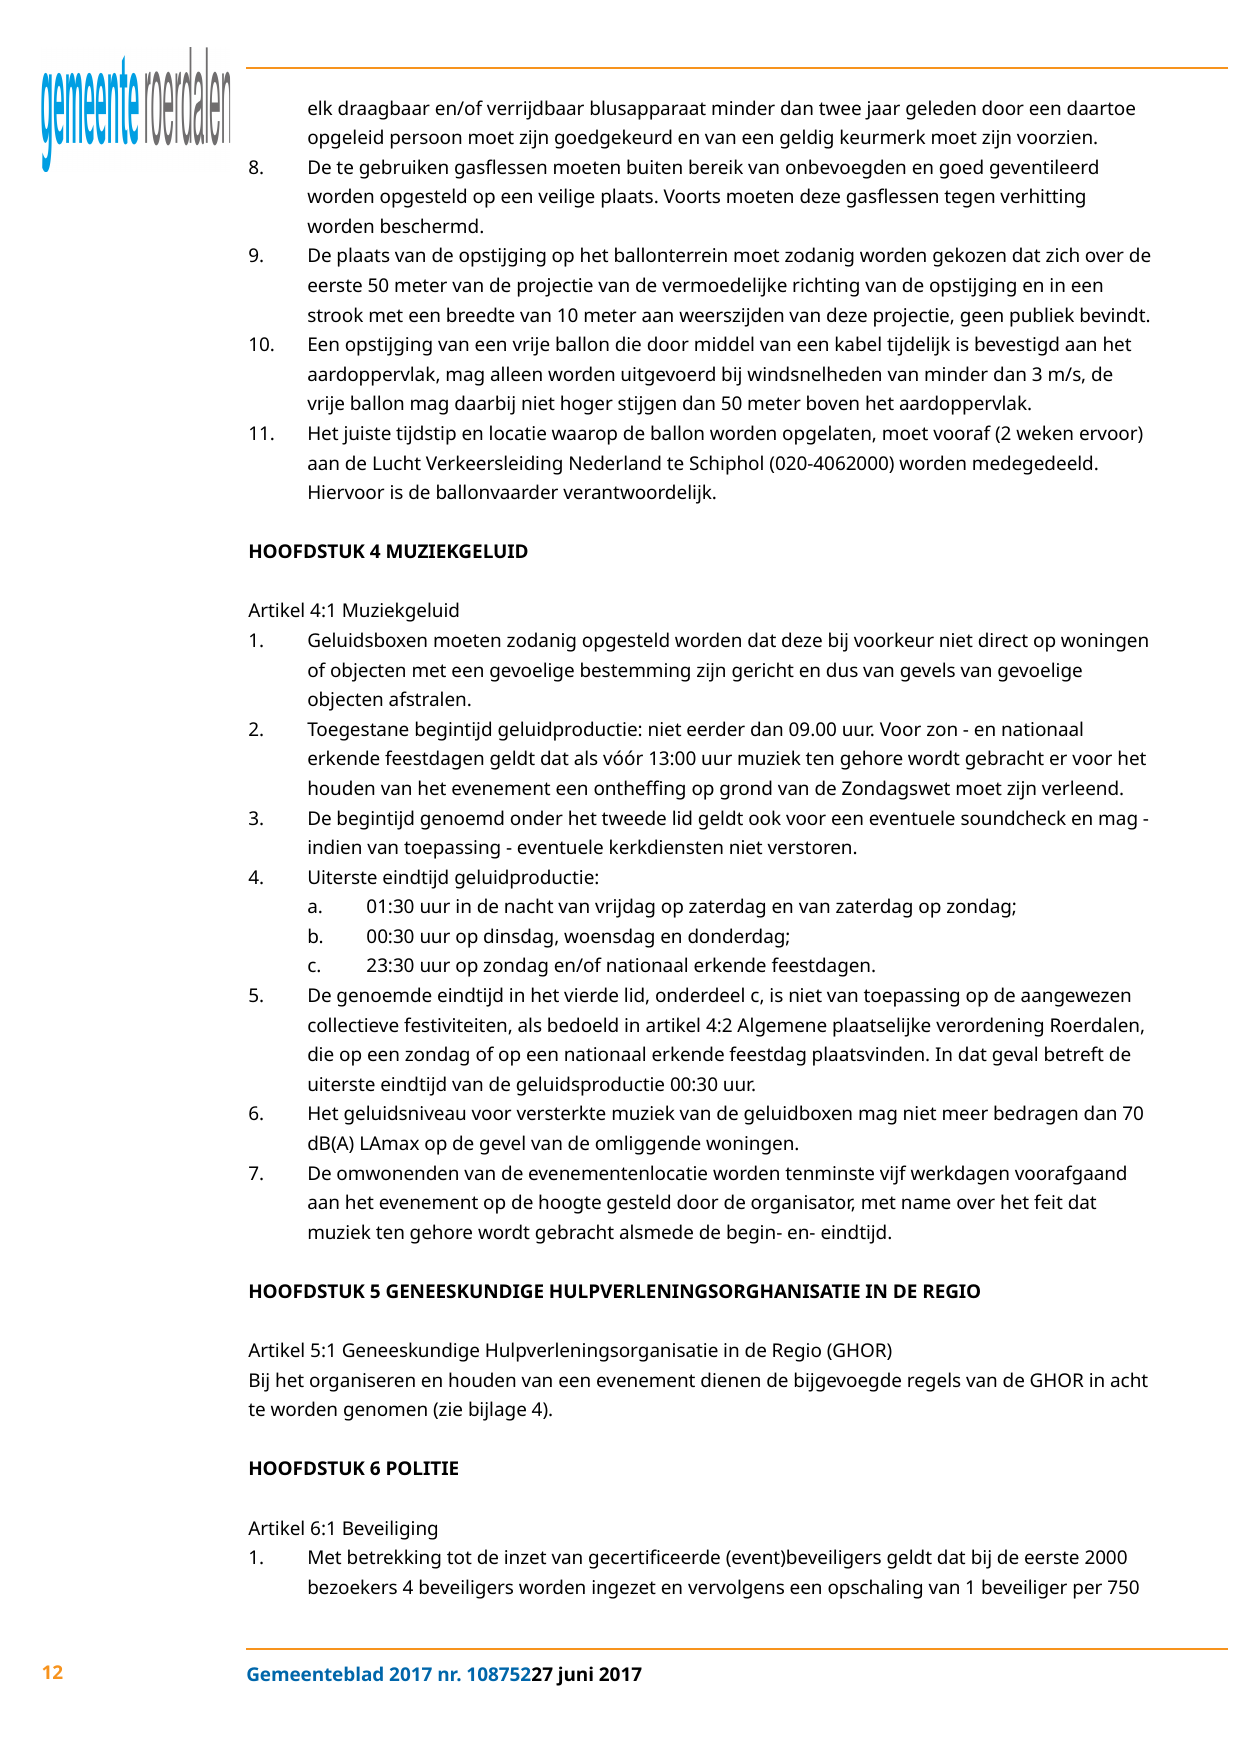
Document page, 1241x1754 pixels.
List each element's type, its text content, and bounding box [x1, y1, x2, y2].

text HOOFDSTUK 6 POLITIE [248, 1456, 1152, 1481]
list De plaats van de opstijging op het ballonterrein moet zodanig worden gekozen dat zich over de eerste 50 meter van de projectie van de vermoedelijke richting van de opstijging en in een strook met een breedte van 10 meter aan weerszijden van deze projectie, geen publiek bevindt. [248, 243, 1152, 328]
text Artikel 5:1 Geneeskundige Hulpverleningsorganisatie in de Regio (GHOR) [248, 1337, 1152, 1363]
list De omwonenden van de evenementenlocatie worden tenminste vijf werkdagen voorafgaand aan het evenement op de hoogte gesteld door de organisator, met name over het feit dat muziek ten gehore wordt gebracht alsmede de begin- en- eindtijd. [248, 1160, 1152, 1245]
list Met betrekking tot de inzet van gecertificeerde (event)beveiligers geldt dat bij de eerste 2000 bezoekers 4 beveiligers worden ingezet en vervolgens een opschaling van 1 beveiliger per 750 [248, 1544, 1152, 1600]
list Een opstijging van een vrije ballon die door middel van een kabel tijdelijk is bevestigd aan het aardoppervlak, mag alleen worden uitgevoerd bij windsnelheden van minder dan 3 m/s, de vrije ballon mag daarbij niet hoger stijgen dan 50 meter boven het aardoppervlak. [248, 331, 1152, 416]
picture [41, 134, 48, 172]
list Het geluidsniveau voor versterkte muziek van de geluidboxen mag niet meer bedragen dan 70 dB(A) LAmax op de gevel van de omliggende woningen. [248, 1101, 1152, 1156]
picture [41, 47, 231, 172]
list De genoemde eindtijd in het vierde lid, onderdeel c, is niet van toepassing op de aangewezen collectieve festiviteiten, als bedoeld in artikel 4:2 Algemene plaatselijke verordening Roerdalen, die op een zondag of op een nationaal erkende feestdag plaatsvinden. In dat geval betreft de uiterste eindtijd van de geluidsproductie 00:30 uur. [248, 982, 1152, 1097]
list Toegestane begintijd geluidproductie: niet eerder dan 09.00 uur. Voor zon - en nationaal erkende feestdagen geldt dat als vóór 13:00 uur muziek ten gehore wordt gebracht er voor het houden van het evenement een ontheffing op grond van de Zondagswet moet zijn verleend. [248, 716, 1152, 801]
text HOOFDSTUK 5 GENEESKUNDIGE HULPVERLENINGSORGHANISATIE IN DE REGIO [248, 1278, 1152, 1304]
list De te gebruiken gasflessen moeten buiten bereik van onbevoegden en goed geventileerd worden opgesteld op een veilige plaats. Voorts moeten deze gasflessen tegen verhitting worden beschermd. [248, 154, 1152, 239]
list 00:30 uur op dinsdag, woensdag en donderdag; [307, 923, 1152, 949]
text Bij het organiseren en houden van een evenement dienen de bijgevoegde regels van de GHOR in acht te worden genomen (zie bijlage 4). [248, 1367, 1152, 1422]
text Artikel 4:1 Muziekgeluid [248, 598, 1152, 623]
list 23:30 uur op zondag en/of nationaal erkende feestdagen. [307, 953, 1152, 978]
text Artikel 6:1 Beveiliging [248, 1515, 1152, 1541]
list elk draagbaar en/of verrijdbaar blusapparaat minder dan twee jaar geleden door een daartoe opgeleid persoon moet zijn goedgekeurd en van een geldig keurmerk moet zijn voorzien. [248, 95, 1152, 150]
list 01:30 uur in de nacht van vrijdag op zaterdag en van zaterdag op zondag; [307, 893, 1152, 919]
list De begintijd genoemd onder het tweede lid geldt ook voor een eventuele soundcheck en mag - indien van toepassing - eventuele kerkdiensten niet verstoren. [248, 805, 1152, 860]
list Het juiste tijdstip en locatie waarop de ballon worden opgelaten, moet vooraf (2 weken ervoor) aan de Lucht Verkeersleiding Nederland te Schiphol (020-4062000) worden medegedeeld. Hiervoor is de ballonvaarder verantwoordelijk. [248, 420, 1152, 505]
text HOOFDSTUK 4 MUZIEKGELUID [248, 538, 1152, 564]
list Uiterste eindtijd geluidproductie: [248, 864, 1152, 890]
list Geluidsboxen moeten zodanig opgesteld worden dat deze bij voorkeur niet direct op woningen of objecten met een gevoelige bestemming zijn gericht en dus van gevels van gevoelige objecten afstralen. [248, 627, 1152, 712]
